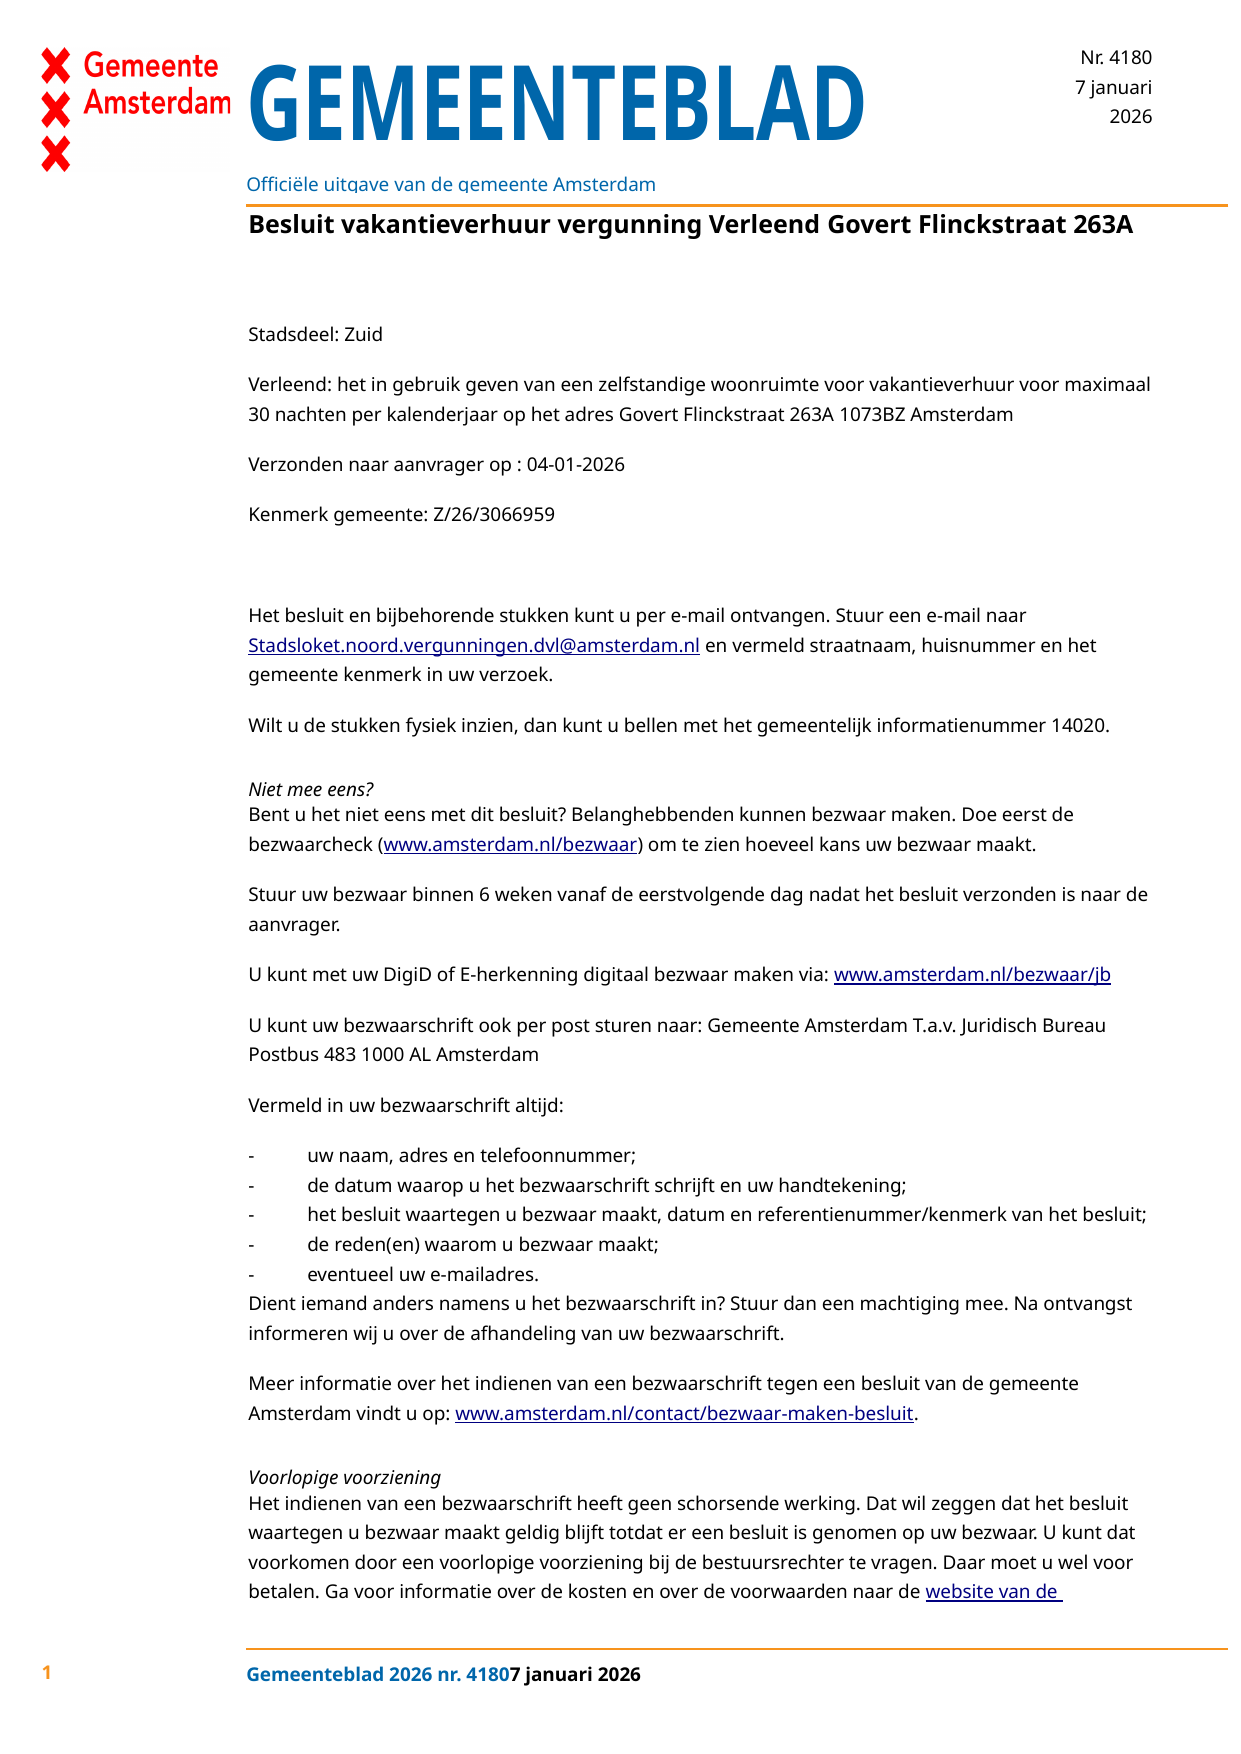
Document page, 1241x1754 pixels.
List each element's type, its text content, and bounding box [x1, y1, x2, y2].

text Verleend: het in gebruik geven van een zelfstandige woonruimte voor vakantieverhuur voor maximaal 30 nachten per kalenderjaar op het adres Govert Flinckstraat 263A 1073BZ Amsterdam [248, 371, 1152, 426]
text Voorlopige voorziening [248, 1464, 1152, 1490]
text Vermeld in uw bezwaarschrift altijd: [248, 1092, 1152, 1118]
picture [41, 47, 231, 172]
list de reden(en) waarom u bezwaar maakt; [248, 1231, 1152, 1257]
text Niet mee eens? [248, 776, 1152, 802]
text Stadsdeel: Zuid [248, 321, 1152, 346]
text Kenmerk gemeente: Z/26/3066959 [248, 502, 1152, 527]
list uw naam, adres en telefoonnummer; [248, 1142, 1152, 1168]
text Het indienen van een bezwaarschrift heeft geen schorsende werking. Dat wil zeggen dat het besluit waartegen u bezwaar maakt geldig blijft totdat er een besluit is genomen op uw bezwaar. U kunt dat voorkomen door een voorlopige voorziening bij de bestuursrechter te vragen. Daar moet u wel voor betalen. Ga voor informatie over de kosten en over de voorwaarden naar de website van de [248, 1490, 1152, 1604]
list de datum waarop u het bezwaarschrift schrijft en uw handtekening; [248, 1172, 1152, 1198]
text Stuur uw bezwaar binnen 6 weken vanaf de eerstvolgende dag nadat het besluit verzonden is naar de aanvrager. [248, 882, 1152, 937]
text Wilt u de stukken fysiek inzien, dan kunt u bellen met het gemeentelijk informatienummer 14020. [248, 712, 1152, 738]
text U kunt uw bezwaarschrift ook per post sturen naar: Gemeente Amsterdam T.a.v. Juridisch Bureau Postbus 483 1000 AL Amsterdam [248, 1012, 1152, 1067]
text Meer informatie over het indienen van een bezwaarschrift tegen een besluit van de gemeente Amsterdam vindt u op: www.amsterdam.nl/contact/bezwaar-maken-besluit. [248, 1370, 1152, 1426]
list het besluit waartegen u bezwaar maakt, datum en referentienummer/kenmerk van het besluit; [248, 1202, 1152, 1227]
text Bent u het niet eens met dit besluit? Belanghebbenden kunnen bezwaar maken. Doe eerst de bezwaarcheck (www.amsterdam.nl/bezwaar) om te zien hoeveel kans uw bezwaar maakt. [248, 802, 1152, 857]
text Het besluit en bijbehorende stukken kunt u per e-mail ontvangen. Stuur een e-mail naar Stadsloket.noord.vergunningen.dvl@amsterdam.nl en vermeld straatnaam, huisnummer en het gemeente kenmerk in uw verzoek. [248, 602, 1152, 687]
text U kunt met uw DigiD of E-herkenning digitaal bezwaar maken via: www.amsterdam.nl/bezwaar/jb [248, 962, 1152, 987]
text Verzonden naar aanvrager op : 04-01-2026 [248, 451, 1152, 477]
text Besluit vakantieverhuur vergunning Verleend Govert Flinckstraat 263A [248, 207, 1152, 241]
text Dient iemand anders namens u het bezwaarschrift in? Stuur dan een machtiging mee. Na ontvangst informeren wij u over de afhandeling van uw bezwaarschrift. [248, 1290, 1152, 1346]
list eventueel uw e-mailadres. [248, 1261, 1152, 1287]
